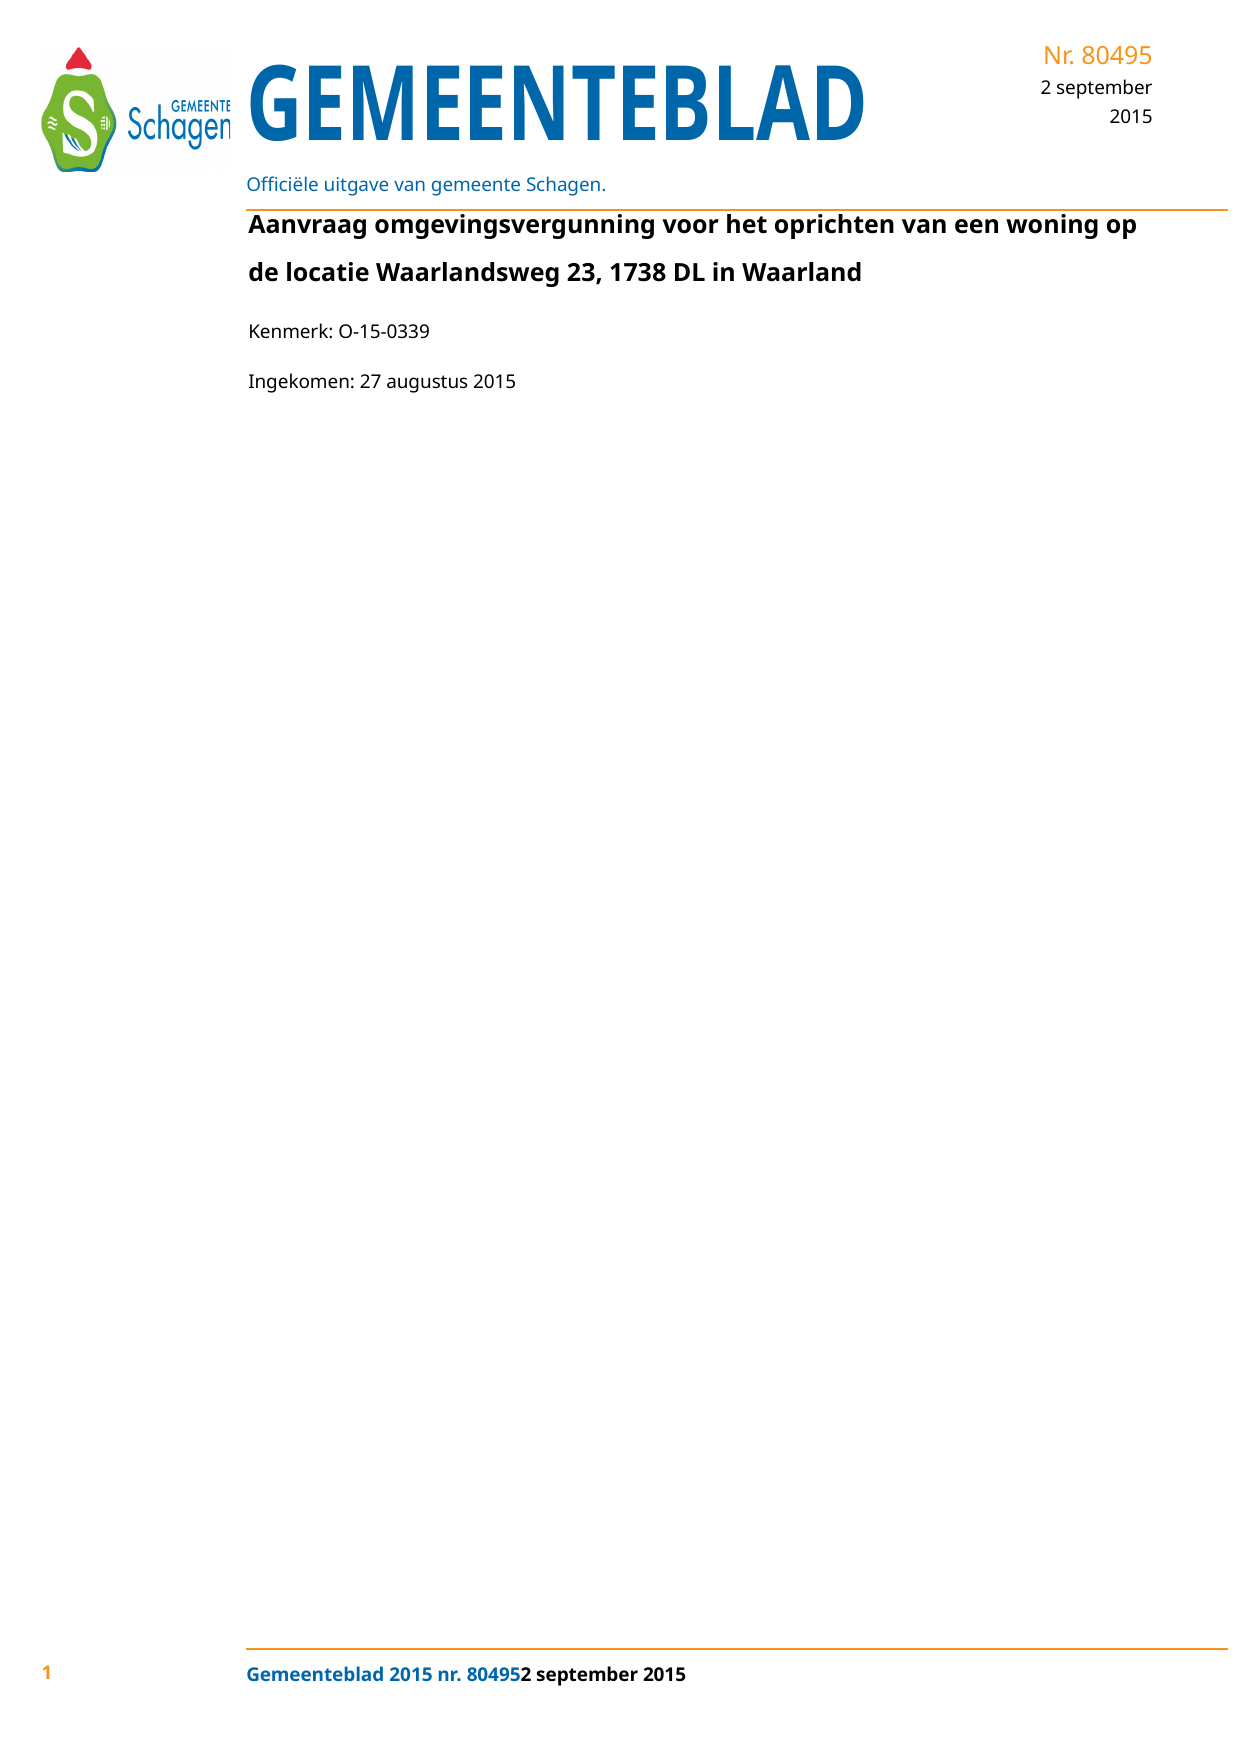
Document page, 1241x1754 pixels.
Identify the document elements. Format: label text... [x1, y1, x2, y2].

picture [41, 47, 231, 172]
text Ingekomen: 27 augustus 2015 [248, 368, 1152, 394]
text Aanvraag omgevingsvergunning voor het oprichten van een woning op de locatie Waarlandsweg 23, 1738 DL in Waarland [248, 211, 1152, 288]
text Kenmerk: O-15-0339 [248, 318, 1152, 344]
